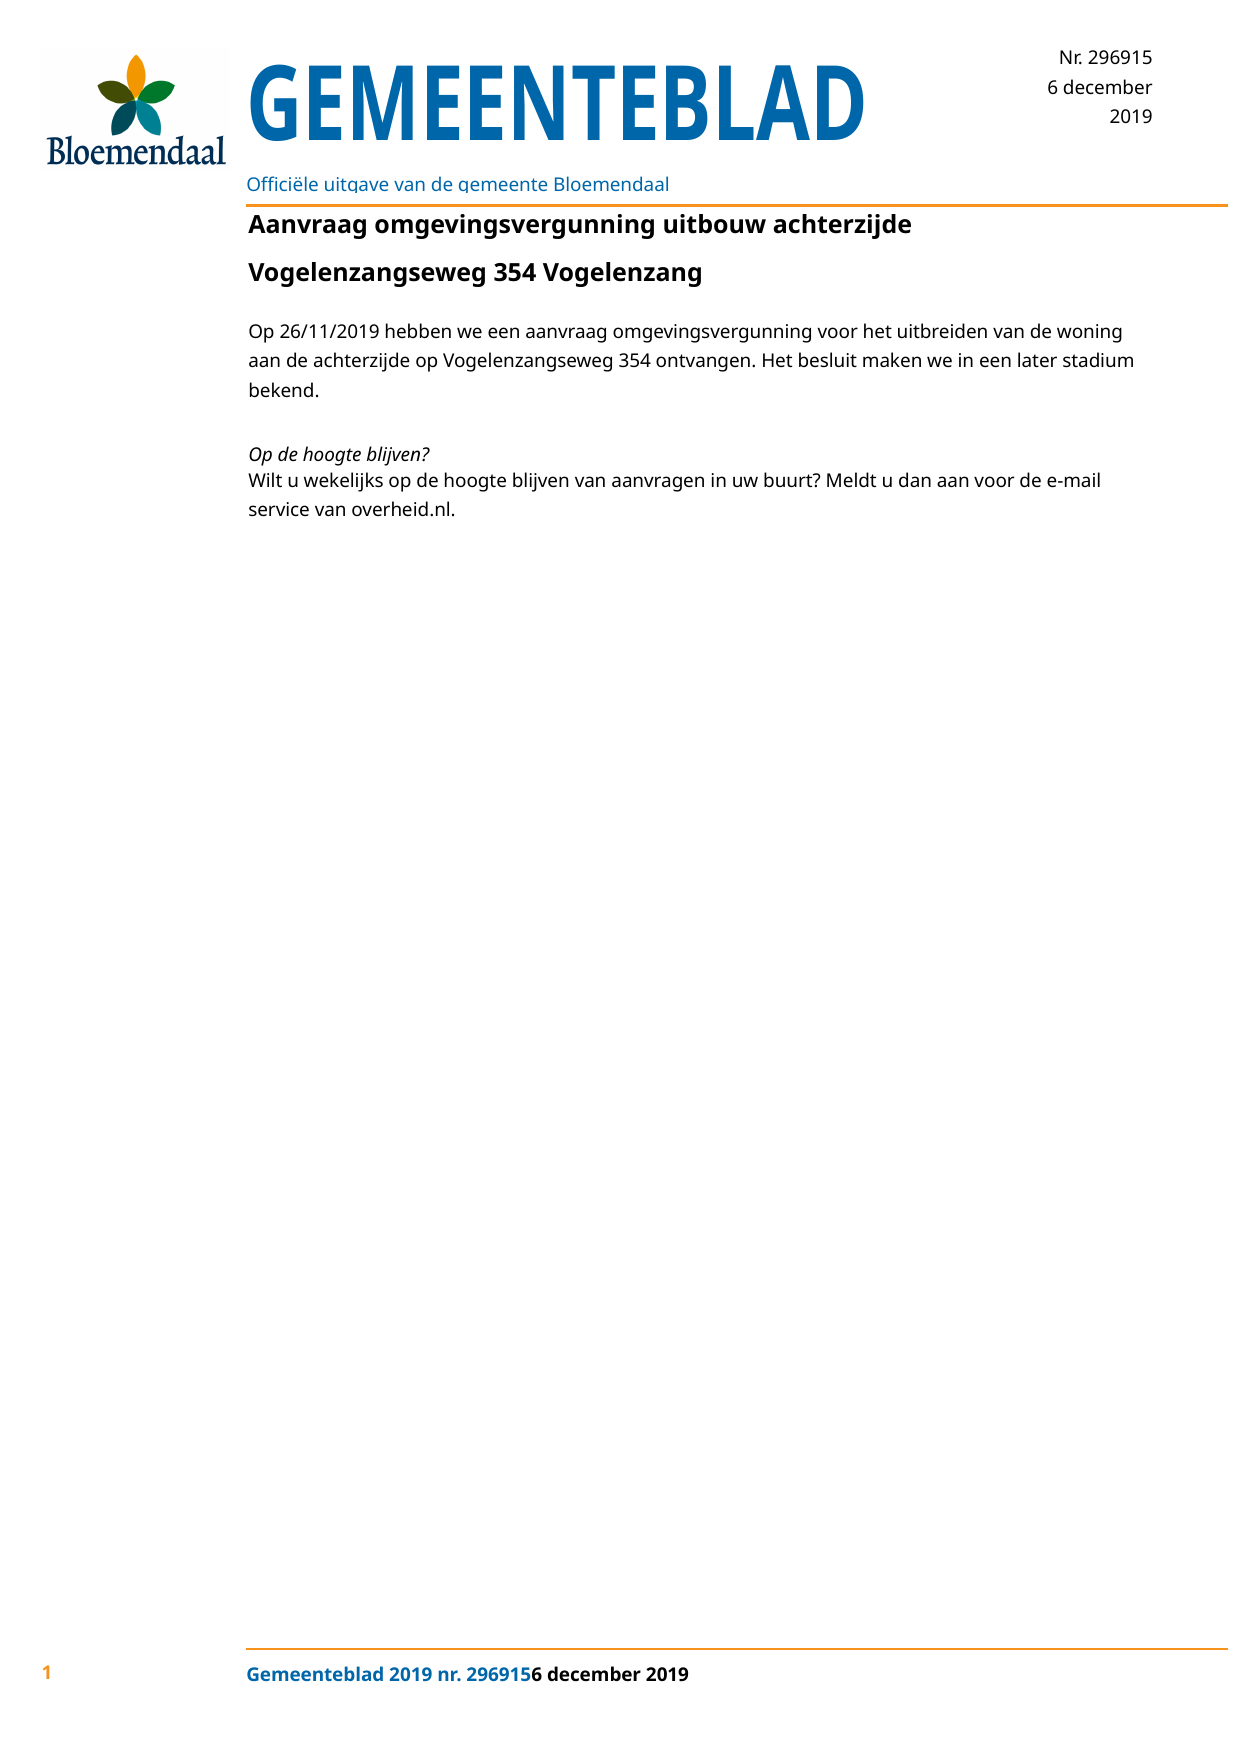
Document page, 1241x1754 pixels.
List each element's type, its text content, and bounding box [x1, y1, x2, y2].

picture [41, 47, 231, 172]
text Aanvraag omgevingsvergunning uitbouw achterzijde Vogelenzangseweg 354 Vogelenzang [248, 207, 1152, 288]
text Wilt u wekelijks op de hoogte blijven van aanvragen in uw buurt? Meldt u dan aan voor de e-mail service van overheid.nl. [248, 467, 1152, 522]
text Op de hoogte blijven? [248, 441, 1152, 467]
text Op 26/11/2019 hebben we een aanvraag omgevingsvergunning voor het uitbreiden van de woning aan de achterzijde op Vogelenzangseweg 354 ontvangen. Het besluit maken we in een later stadium bekend. [248, 318, 1152, 403]
